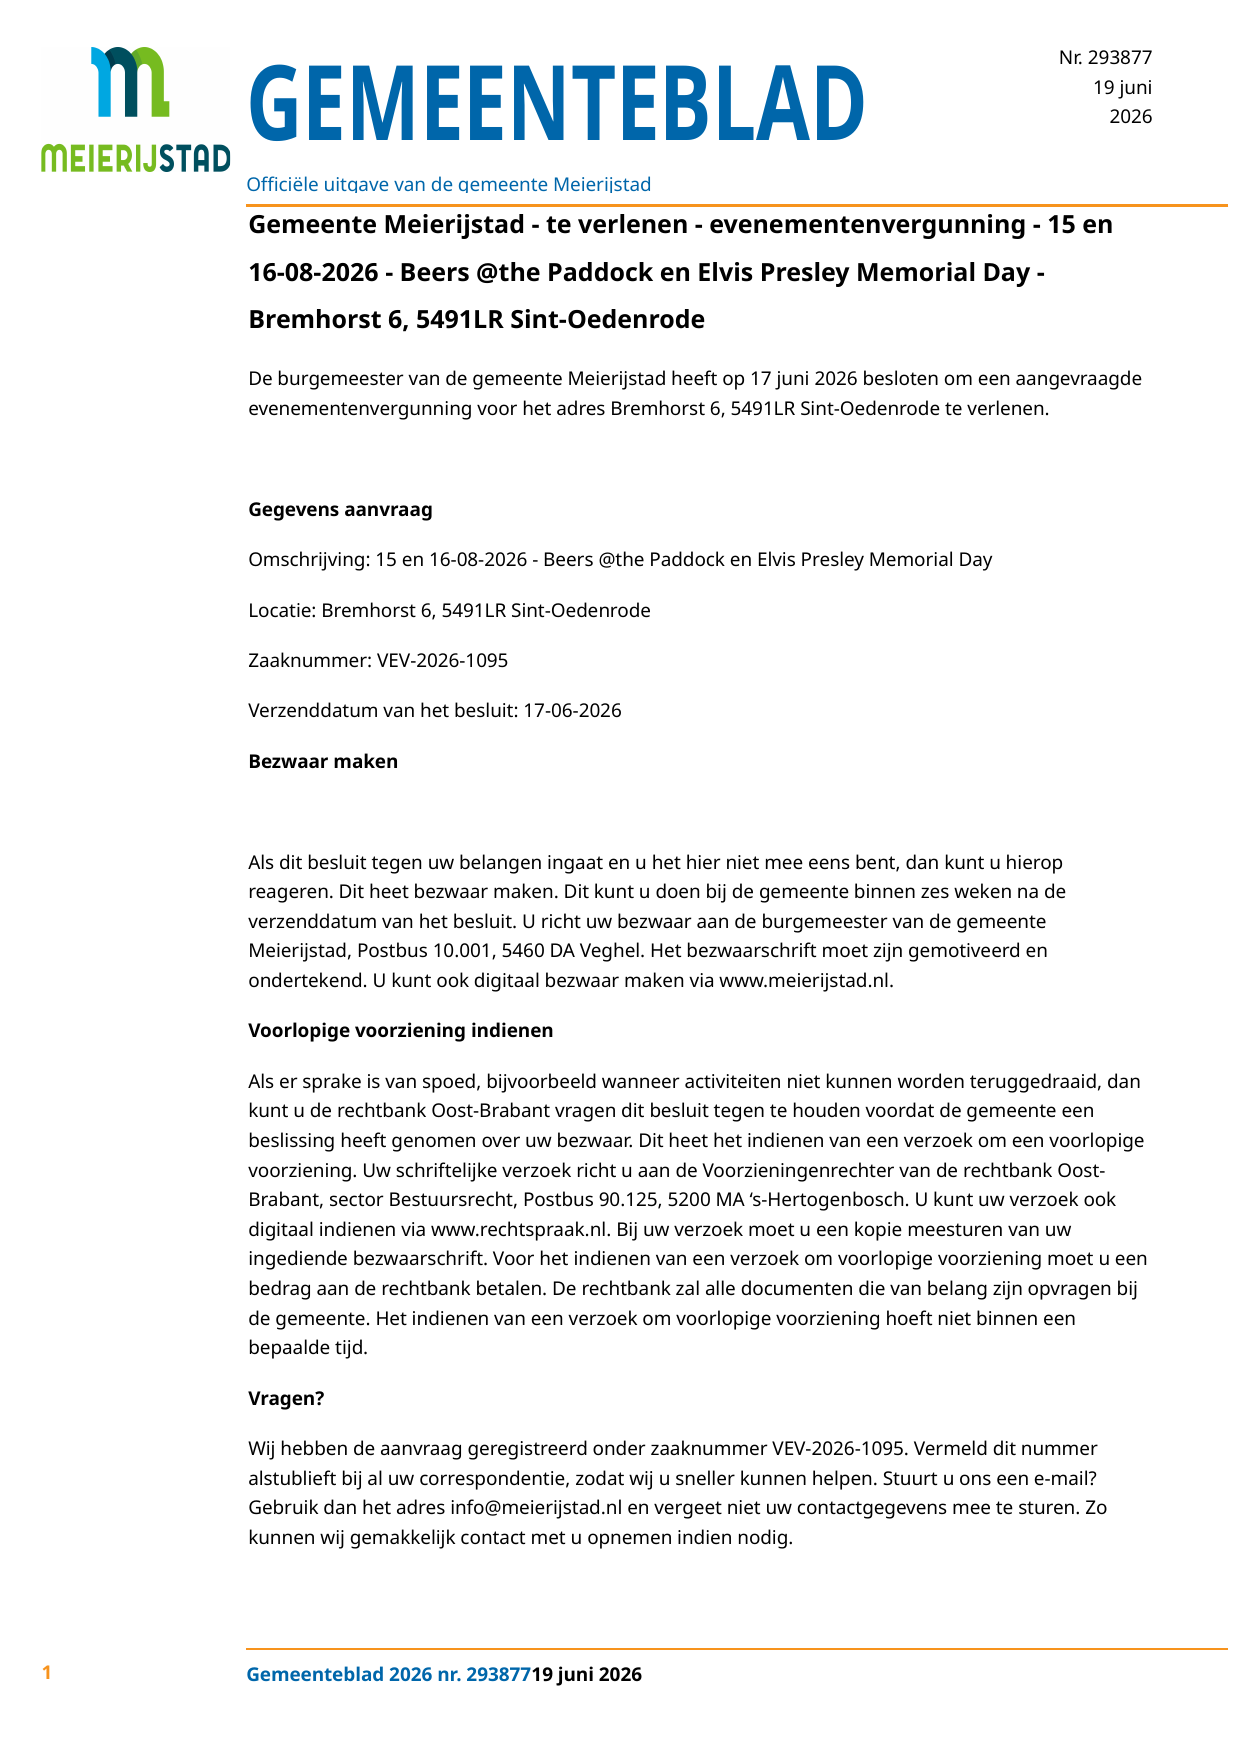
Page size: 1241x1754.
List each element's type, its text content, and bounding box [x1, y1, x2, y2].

text Omschrijving: 15 en 16-08-2026 - Beers @the Paddock en Elvis Presley Memorial Day [248, 546, 1152, 572]
text Voorlopige voorziening indienen [248, 1018, 1152, 1043]
text Wij hebben de aanvraag geregistreerd onder zaaknummer VEV-2026-1095. Vermeld dit nummer alstublieft bij al uw correspondentie, zodat wij u sneller kunnen helpen. Stuurt u ons een e-mail? Gebruik dan het adres info@meierijstad.nl en vergeet niet uw contactgegevens mee te sturen. Zo kunnen wij gemakkelijk contact met u opnemen indien nodig. [248, 1435, 1152, 1549]
text Als dit besluit tegen uw belangen ingaat en u het hier niet mee eens bent, dan kunt u hierop reageren. Dit heet bezwaar maken. Dit kunt u doen bij de gemeente binnen zes weken na de verzenddatum van het besluit. U richt uw bezwaar aan de burgemeester van de gemeente Meierijstad, Postbus 10.001, 5460 DA Veghel. Het bezwaarschrift moet zijn gemotiveerd en ondertekend. U kunt ook digitaal bezwaar maken via www.meierijstad.nl. [248, 849, 1152, 993]
text Zaaknummer: VEV-2026-1095 [248, 647, 1152, 673]
text Gegevens aanvraag [248, 496, 1152, 522]
picture [41, 47, 231, 172]
text Gemeente Meierijstad - te verlenen - evenementenvergunning - 15 en 16-08-2026 - Beers @the Paddock en Elvis Presley Memorial Day - Bremhorst 6, 5491LR Sint-Oedenrode [248, 207, 1152, 336]
text Verzenddatum van het besluit: 17-06-2026 [248, 698, 1152, 723]
text De burgemeester van de gemeente Meierijstad heeft op 17 juni 2026 besloten om een aangevraagde evenementenvergunning voor het adres Bremhorst 6, 5491LR Sint-Oedenrode te verlenen. [248, 366, 1152, 421]
text Bezwaar maken [248, 748, 1152, 774]
text Als er sprake is van spoed, bijvoorbeeld wanneer activiteiten niet kunnen worden teruggedraaid, dan kunt u de rechtbank Oost-Brabant vragen dit besluit tegen te houden voordat de gemeente een beslissing heeft genomen over uw bezwaar. Dit heet het indienen van een verzoek om een voorlopige voorziening. Uw schriftelijke verzoek richt u aan de Voorzieningenrechter van de rechtbank Oost-Brabant, sector Bestuursrecht, Postbus 90.125, 5200 MA ‘s-Hertogenbosch. U kunt uw verzoek ook digitaal indienen via www.rechtspraak.nl. Bij uw verzoek moet u een kopie meesturen van uw ingediende bezwaarschrift. Voor het indienen van een verzoek om voorlopige voorziening moet u een bedrag aan de rechtbank betalen. De rechtbank zal alle documenten die van belang zijn opvragen bij de gemeente. Het indienen van een verzoek om voorlopige voorziening hoeft niet binnen een bepaalde tijd. [248, 1068, 1152, 1360]
text Vragen? [248, 1385, 1152, 1410]
text Locatie: Bremhorst 6, 5491LR Sint-Oedenrode [248, 597, 1152, 622]
